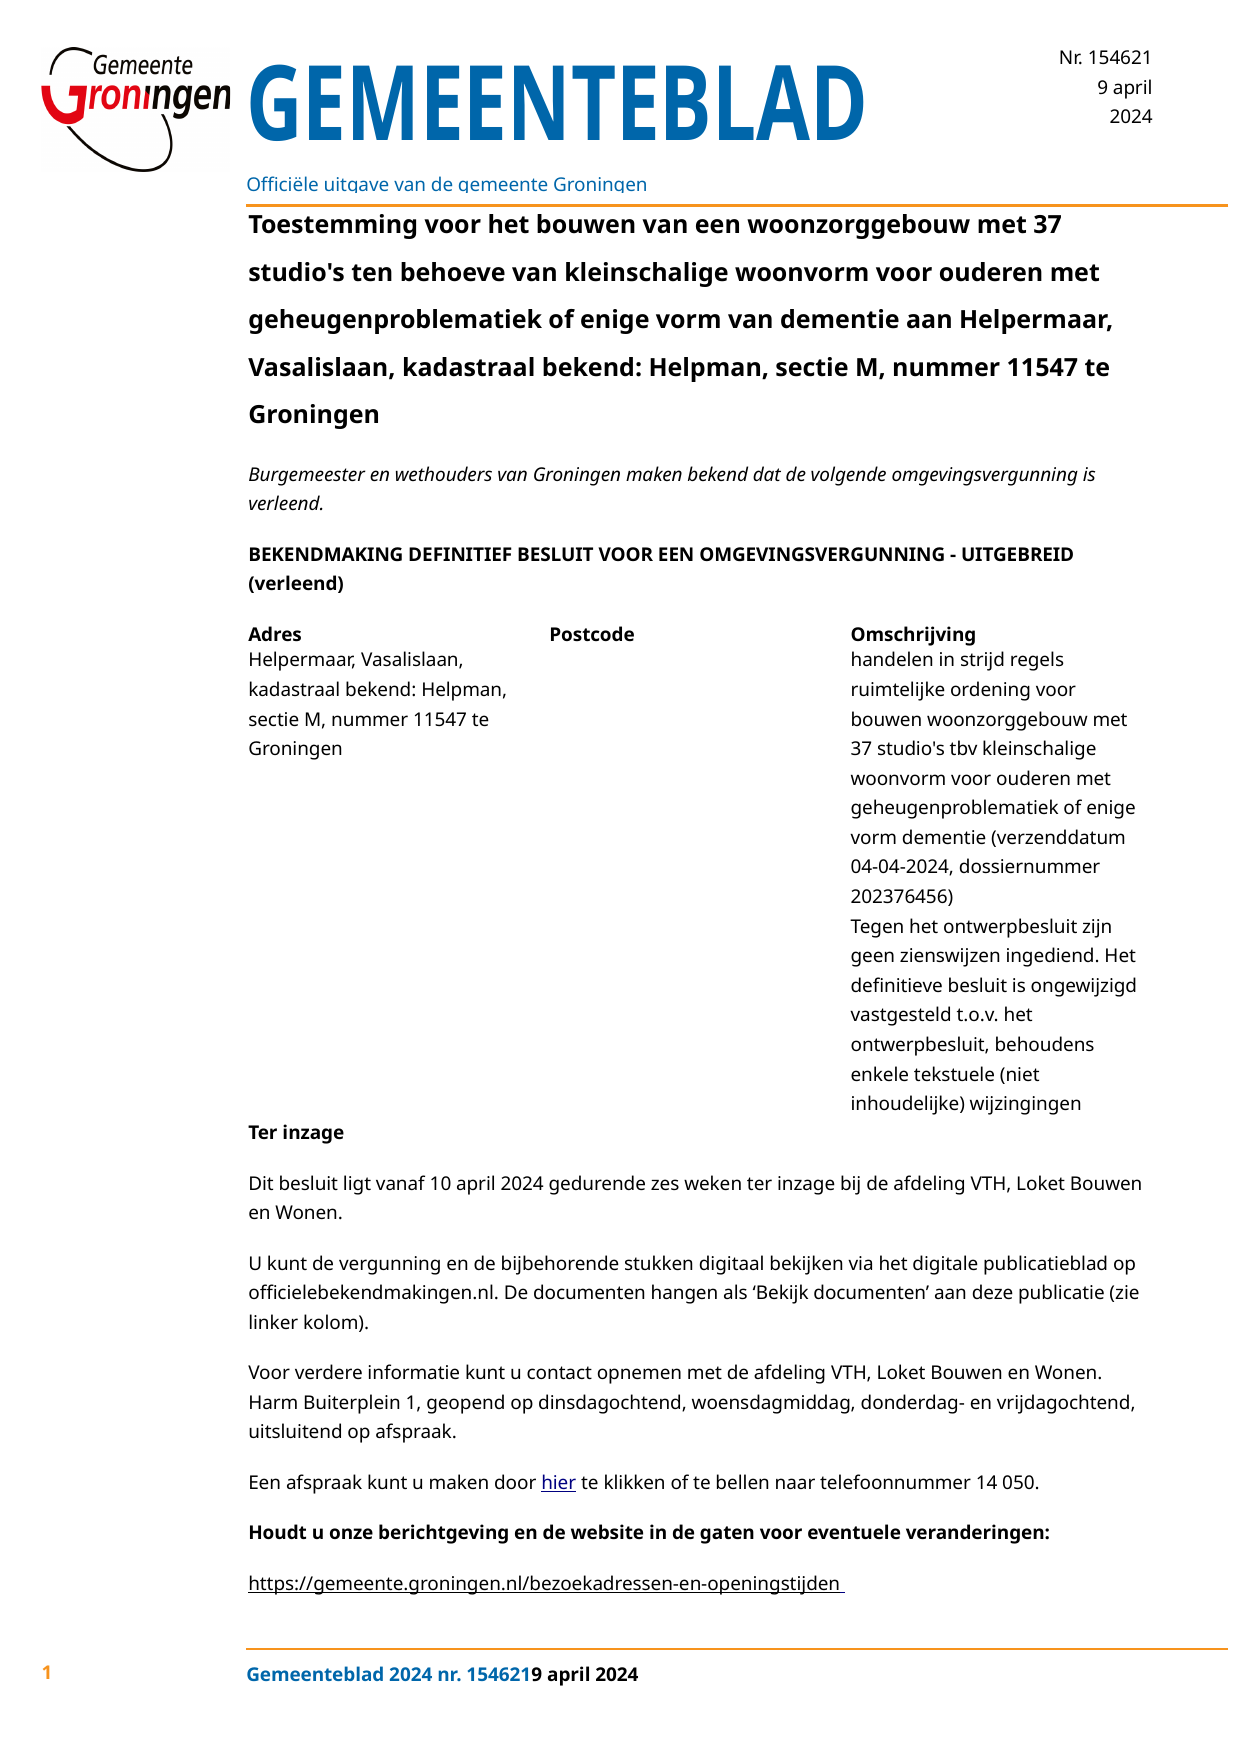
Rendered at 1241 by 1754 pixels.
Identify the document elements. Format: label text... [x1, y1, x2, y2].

text Houdt u onze berichtgeving en de website in de gaten voor eventuele veranderingen: [248, 1519, 1152, 1545]
text Burgemeester en wethouders van Groningen maken bekend dat de volgende omgevingsvergunning is verleend. [248, 461, 1152, 516]
text Toestemming voor het bouwen van een woonzorggebouw met 37 studio's ten behoeve van kleinschalige woonvorm voor ouderen met geheugenproblematiek of enige vorm van dementie aan Helpermaar, Vasalislaan, kadastraal bekend: Helpman, sectie M, nummer 11547 te Groningen [248, 207, 1152, 431]
table_cell Helpermaar, Vasalislaan, kadastraal bekend: Helpman, sectie M, nummer 11547 te Groningen [248, 647, 549, 1116]
text U kunt de vergunning en de bijbehorende stukken digitaal bekijken via het digitale publicatieblad op officielebekendmakingen.nl. De documenten hangen als ‘Bekijk documenten’ aan deze publicatie (zie linker kolom). [248, 1250, 1152, 1334]
text BEKENDMAKING DEFINITIEF BESLUIT VOOR EEN OMGEVINGSVERGUNNING - UITGEBREID (verleend) [248, 541, 1152, 596]
text Ter inzage [248, 1119, 1152, 1145]
table_cell [549, 647, 850, 1116]
text Dit besluit ligt vanaf 10 april 2024 gedurende zes weken ter inzage bij de afdeling VTH, Loket Bouwen en Wonen. [248, 1170, 1152, 1225]
table_cell handelen in strijd regels ruimtelijke ordening voor bouwen woonzorggebouw met 37 studio's tbv kleinschalige woonvorm voor ouderen met geheugenproblematiek of enige vorm dementie (verzenddatum 04-04-2024, dossiernummer 202376456) Tegen het ontwerpbesluit zijn geen zienswijzen ingediend. Het definitieve besluit is ongewijzigd vastgesteld t.o.v. het ontwerpbesluit, behoudens enkele tekstuele (niet inhoudelijke) wijzingingen [850, 647, 1152, 1116]
text Een afspraak kunt u maken door hier te klikken of te bellen naar telefoonnummer 14 050. [248, 1469, 1152, 1494]
table_header Adres [248, 621, 549, 647]
table_header Omschrijving [850, 621, 1152, 647]
text Voor verdere informatie kunt u contact opnemen met de afdeling VTH, Loket Bouwen en Wonen. Harm Buiterplein 1, geopend op dinsdagochtend, woensdagmiddag, donderdag- en vrijdagochtend, uitsluitend op afspraak. [248, 1359, 1152, 1444]
text https://gemeente.groningen.nl/bezoekadressen-en-openingstijden [248, 1570, 1152, 1595]
table_header Postcode [549, 621, 850, 647]
picture [41, 47, 231, 172]
